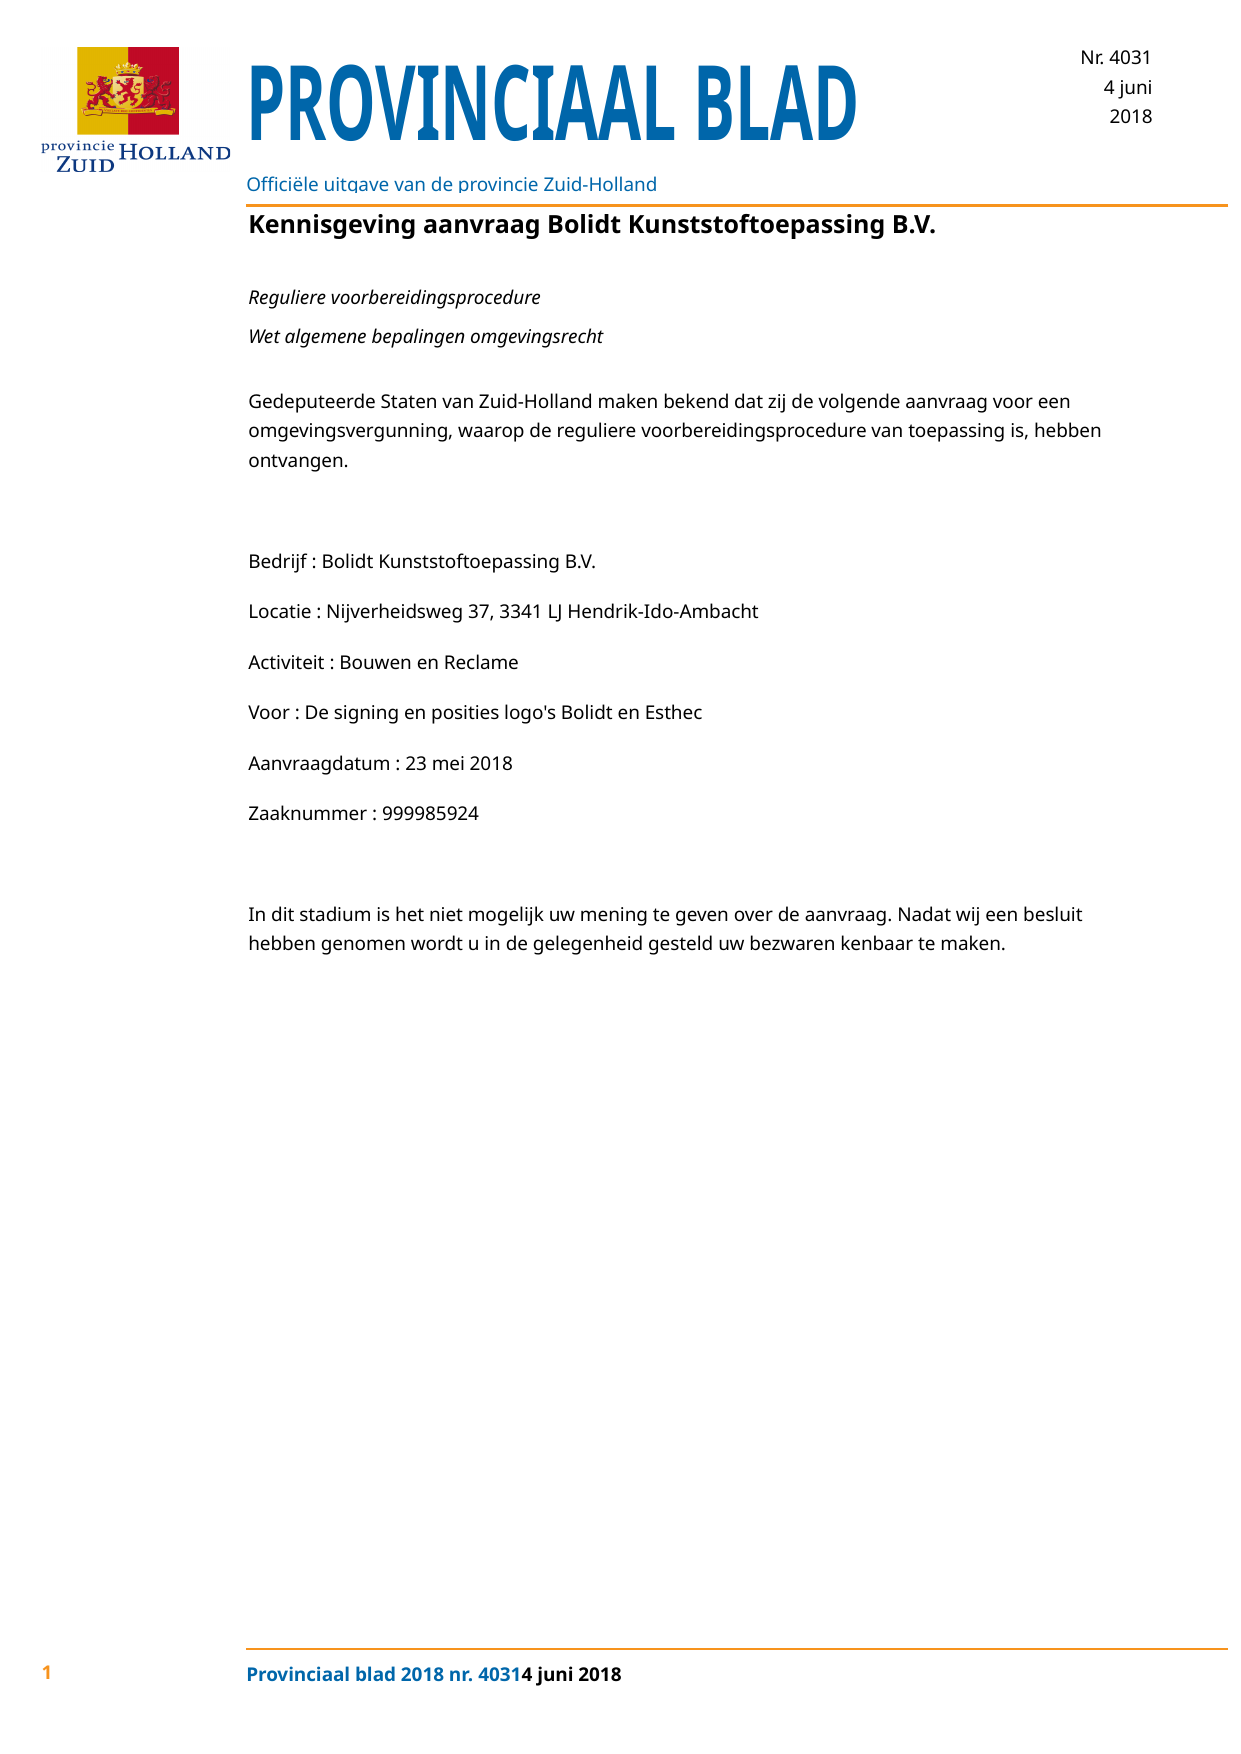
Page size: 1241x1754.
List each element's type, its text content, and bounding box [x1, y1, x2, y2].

text Gedeputeerde Staten van Zuid-Holland maken bekend dat zij de volgende aanvraag voor een omgevingsvergunning, waarop de reguliere voorbereidingsprocedure van toepassing is, hebben ontvangen. [248, 388, 1152, 473]
text Aanvraagdatum : 23 mei 2018 [248, 750, 1152, 776]
text Zaaknummer : 999985924 [248, 800, 1152, 826]
text Locatie : Nijverheidsweg 37, 3341 LJ Hendrik-Ido-Ambacht [248, 598, 1152, 624]
text Voor : De signing en posities logo's Bolidt en Esthec [248, 699, 1152, 725]
text Bedrijf : Bolidt Kunststoftoepassing B.V. [248, 548, 1152, 574]
text Wet algemene bepalingen omgevingsrecht [248, 323, 1152, 349]
text Reguliere voorbereidingsprocedure [248, 284, 1152, 309]
text Kennisgeving aanvraag Bolidt Kunststoftoepassing B.V. [248, 207, 1152, 241]
text Activiteit : Bouwen en Reclame [248, 649, 1152, 675]
text In dit stadium is het niet mogelijk uw mening te geven over de aanvraag. Nadat wij een besluit hebben genomen wordt u in de gelegenheid gesteld uw bezwaren kenbaar te maken. [248, 901, 1152, 956]
picture [41, 47, 231, 172]
